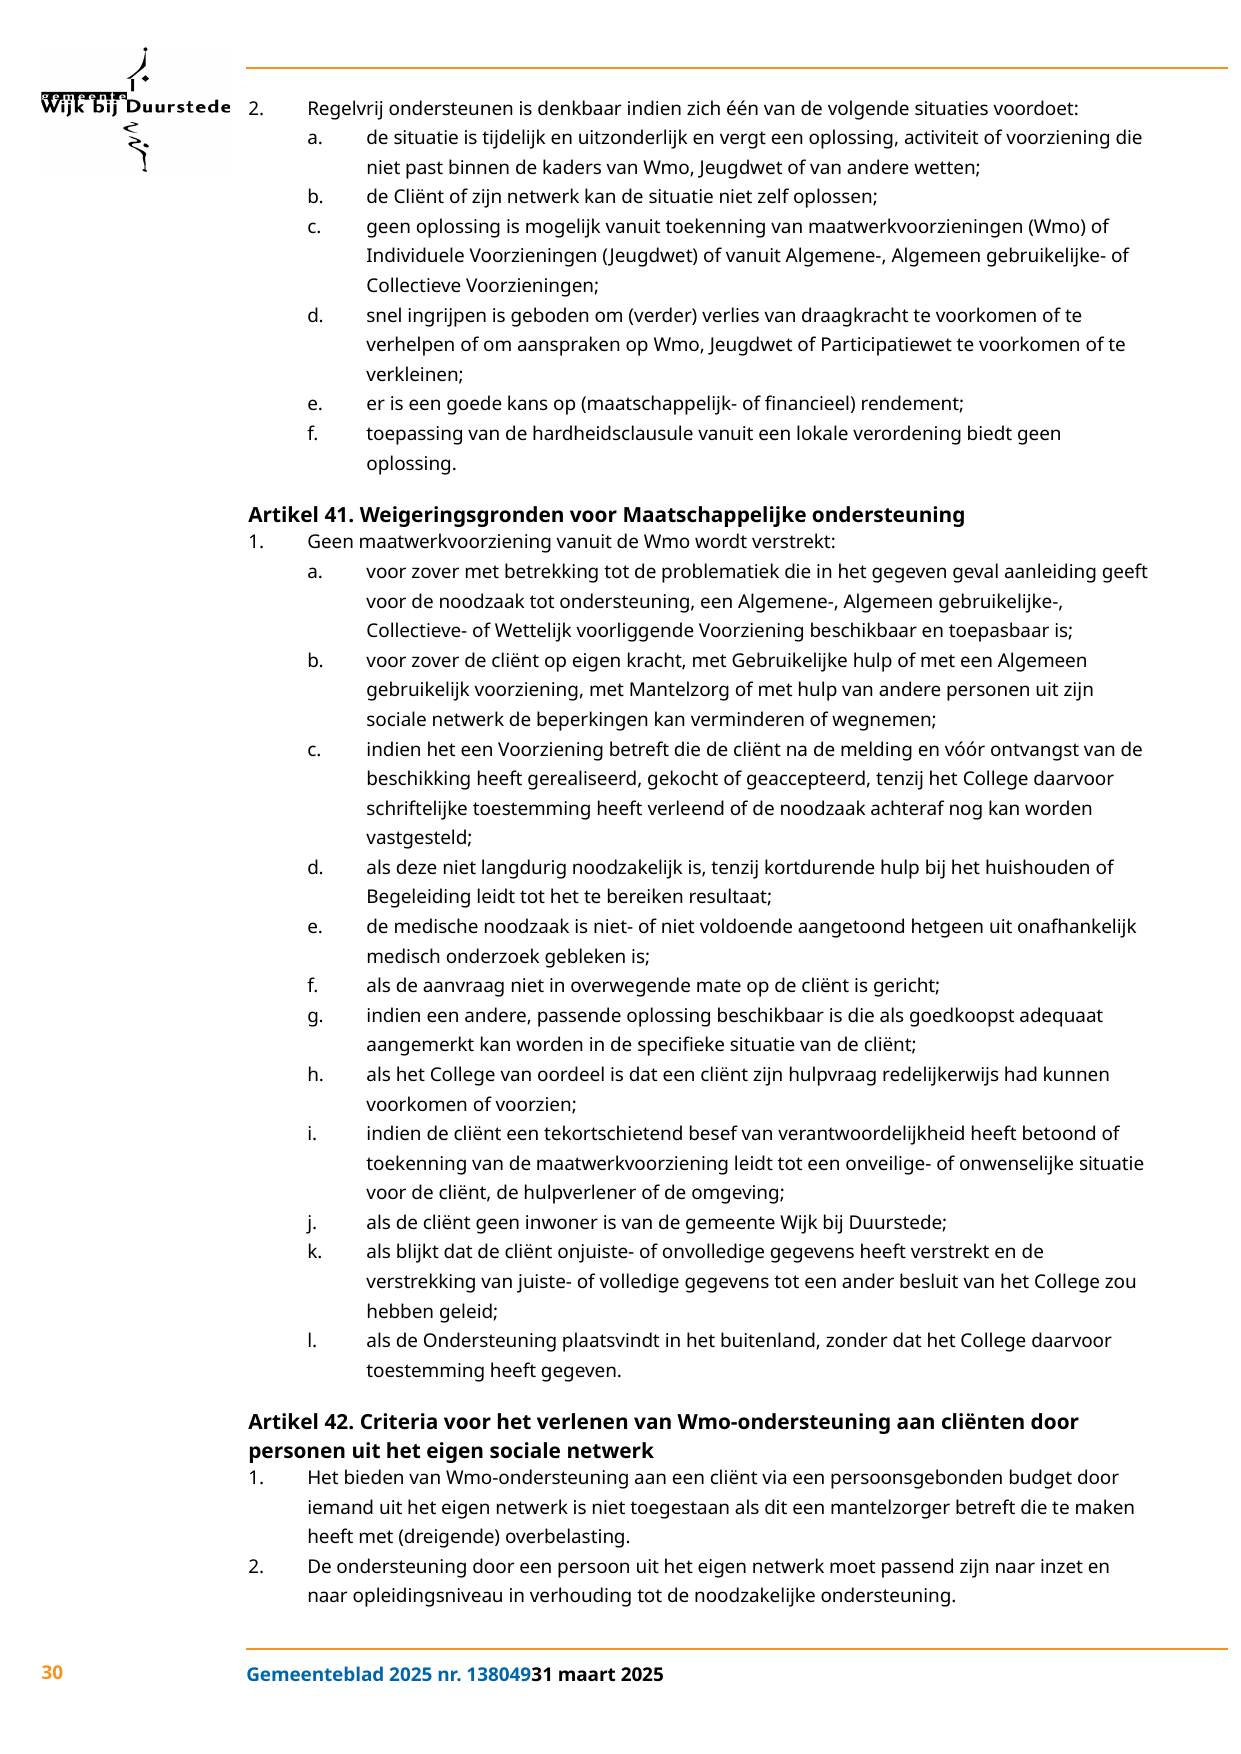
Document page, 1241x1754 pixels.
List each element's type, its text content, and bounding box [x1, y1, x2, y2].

list de medische noodzaak is niet- of niet voldoende aangetoond hetgeen uit onafhankelijk medisch onderzoek gebleken is; [307, 913, 1152, 968]
list indien de cliënt een tekortschietend besef van verantwoordelijkheid heeft betoond of toekenning van de maatwerkvoorziening leidt tot een onveilige- of onwenselijke situatie voor de cliënt, de hulpverlener of de omgeving; [307, 1120, 1152, 1205]
list als blijkt dat de cliënt onjuiste- of onvolledige gegevens heeft verstrekt en de verstrekking van juiste- of volledige gegevens tot een ander besluit van het College zou hebben geleid; [307, 1239, 1152, 1323]
list indien een andere, passende oplossing beschikbaar is die als goedkoopst adequaat aangemerkt kan worden in de specifieke situatie van de cliënt; [307, 1002, 1152, 1057]
list er is een goede kans op (maatschappelijk- of financieel) rendement; [307, 391, 1152, 416]
list als het College van oordeel is dat een cliënt zijn hulpvraag redelijkerwijs had kunnen voorkomen of voorzien; [307, 1061, 1152, 1116]
picture [41, 47, 231, 172]
list als de aanvraag niet in overwegende mate op de cliënt is gericht; [307, 972, 1152, 998]
list voor zover met betrekking tot de problematiek die in het gegeven geval aanleiding geeft voor de noodzaak tot ondersteuning, een Algemene-, Algemeen gebruikelijke-, Collectieve- of Wettelijk voorliggende Voorziening beschikbaar en toepasbaar is; [307, 558, 1152, 643]
list snel ingrijpen is geboden om (verder) verlies van draagkracht te voorkomen of te verhelpen of om aanspraken op Wmo, Jeugdwet of Participatiewet te voorkomen of te verkleinen; [307, 302, 1152, 387]
list toepassing van de hardheidsclausule vanuit een lokale verordening biedt geen oplossing. [307, 420, 1152, 476]
list als de cliënt geen inwoner is van de gemeente Wijk bij Duurstede; [307, 1209, 1152, 1235]
list indien het een Voorziening betreft die de cliënt na de melding en vóór ontvangst van de beschikking heeft gerealiseerd, gekocht of geaccepteerd, tenzij het College daarvoor schriftelijke toestemming heeft verleend of de noodzaak achteraf nog kan worden vastgesteld; [307, 736, 1152, 850]
list de Cliënt of zijn netwerk kan de situatie niet zelf oplossen; [307, 183, 1152, 209]
list als de Ondersteuning plaatsvindt in het buitenland, zonder dat het College daarvoor toestemming heeft gegeven. [307, 1327, 1152, 1383]
list voor zover de cliënt op eigen kracht, met Gebruikelijke hulp of met een Algemeen gebruikelijk voorziening, met Mantelzorg of met hulp van andere personen uit zijn sociale netwerk de beperkingen kan verminderen of wegnemen; [307, 647, 1152, 732]
list als deze niet langdurig noodzakelijk is, tenzij kortdurende hulp bij het huishouden of Begeleiding leidt tot het te bereiken resultaat; [307, 854, 1152, 909]
text Artikel 41. Weigeringsgronden voor Maatschappelijke ondersteuning [248, 500, 1152, 529]
list de situatie is tijdelijk en uitzonderlijk en vergt een oplossing, activiteit of voorziening die niet past binnen de kaders van Wmo, Jeugdwet of van andere wetten; [307, 124, 1152, 180]
list geen oplossing is mogelijk vanuit toekenning van maatwerkvoorzieningen (Wmo) of Individuele Voorzieningen (Jeugdwet) of vanuit Algemene-, Algemeen gebruikelijke- of Collectieve Voorzieningen; [307, 213, 1152, 298]
list De ondersteuning door een persoon uit het eigen netwerk moet passend zijn naar inzet en naar opleidingsniveau in verhouding tot de noodzakelijke ondersteuning. [248, 1553, 1152, 1608]
list Het bieden van Wmo-ondersteuning aan een cliënt via een persoonsgebonden budget door iemand uit het eigen netwerk is niet toegestaan als dit een mantelzorger betreft die te maken heeft met (dreigende) overbelasting. [248, 1464, 1152, 1549]
list Regelvrij ondersteunen is denkbaar indien zich één van de volgende situaties voordoet: [248, 95, 1152, 121]
list Geen maatwerkvoorziening vanuit de Wmo wordt verstrekt: [248, 529, 1152, 554]
text Artikel 42. Criteria voor het verlenen van Wmo-ondersteuning aan cliënten door personen uit het eigen sociale netwerk [248, 1407, 1152, 1464]
